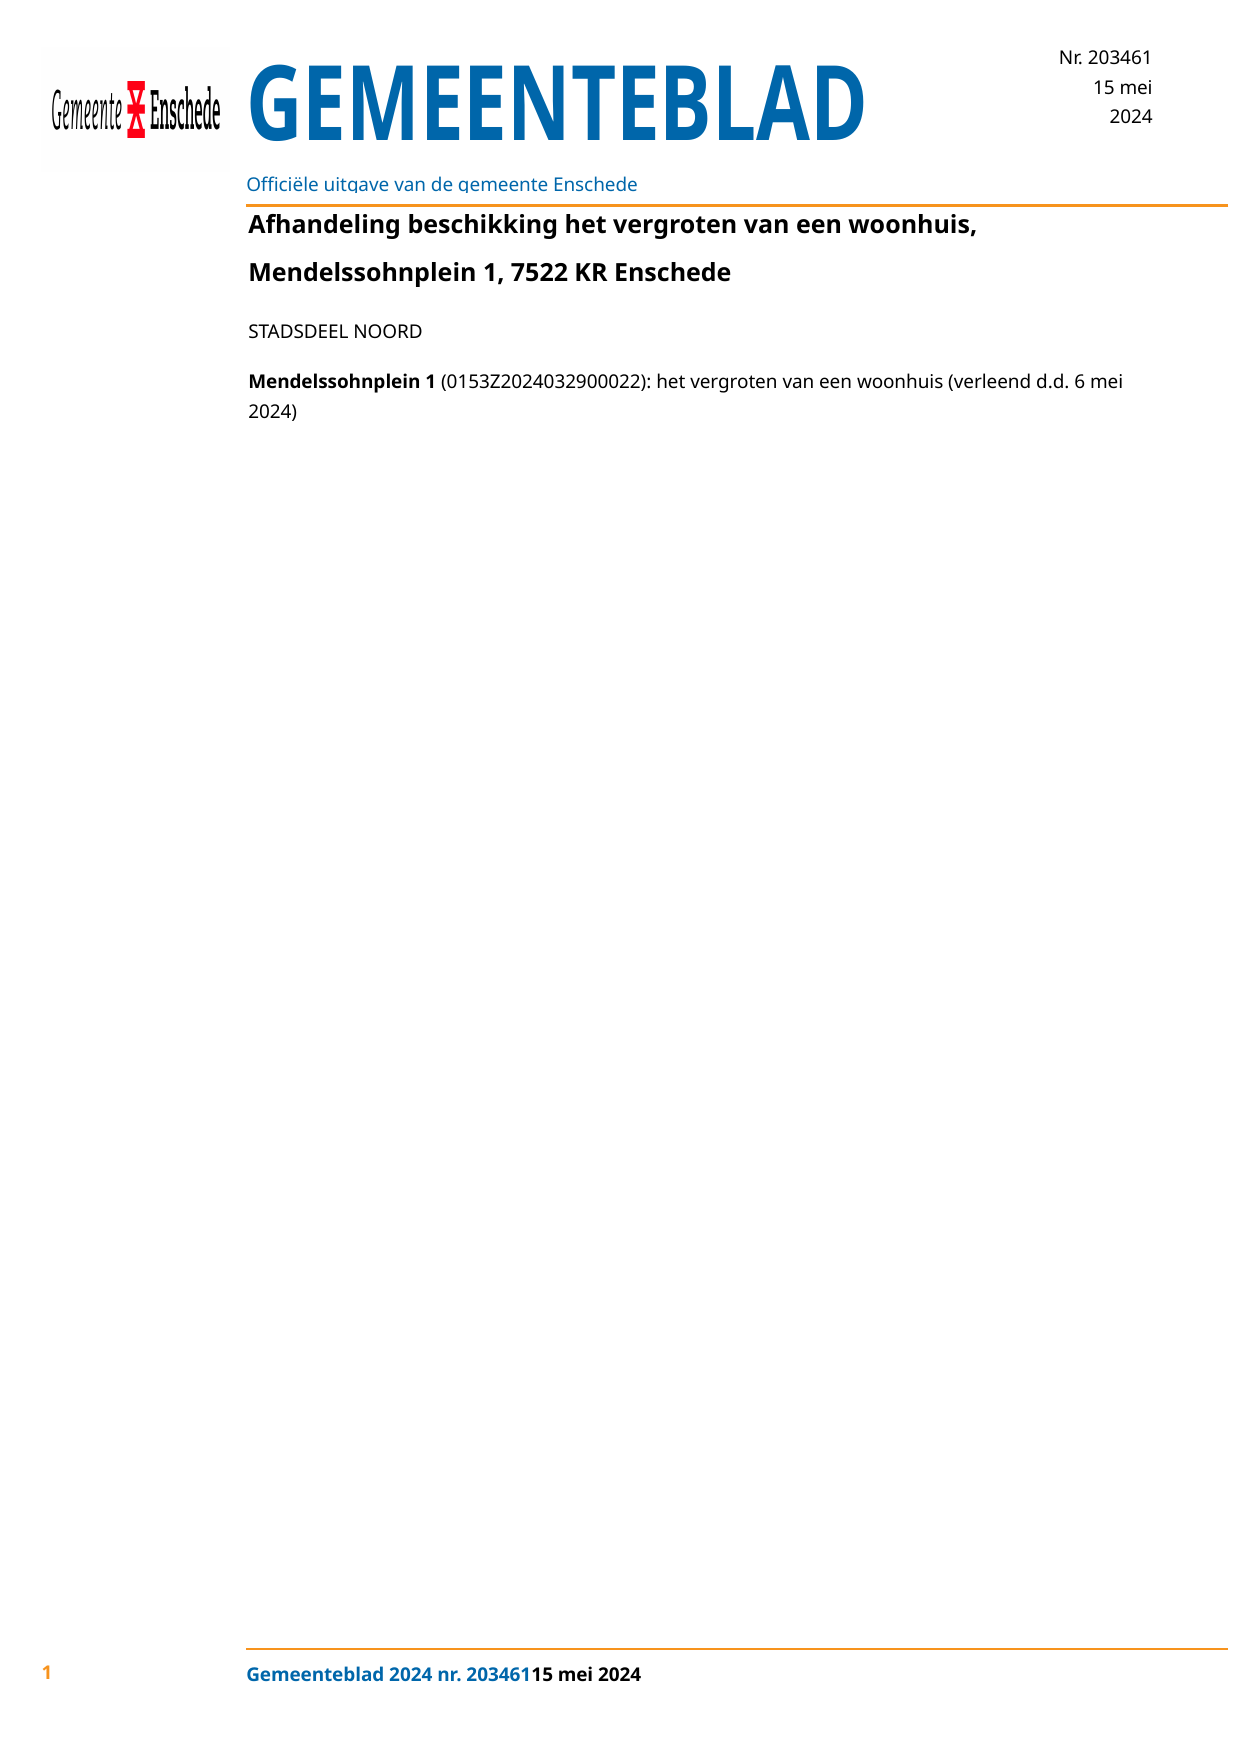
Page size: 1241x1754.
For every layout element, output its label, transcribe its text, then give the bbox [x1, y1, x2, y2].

text STADSDEEL NOORD [248, 318, 1152, 344]
text Mendelssohnplein 1 (0153Z2024032900022): het vergroten van een woonhuis (verleend d.d. 6 mei 2024) [248, 368, 1152, 424]
picture [41, 47, 231, 172]
text Afhandeling beschikking het vergroten van een woonhuis, Mendelssohnplein 1, 7522 KR Enschede [248, 207, 1152, 288]
